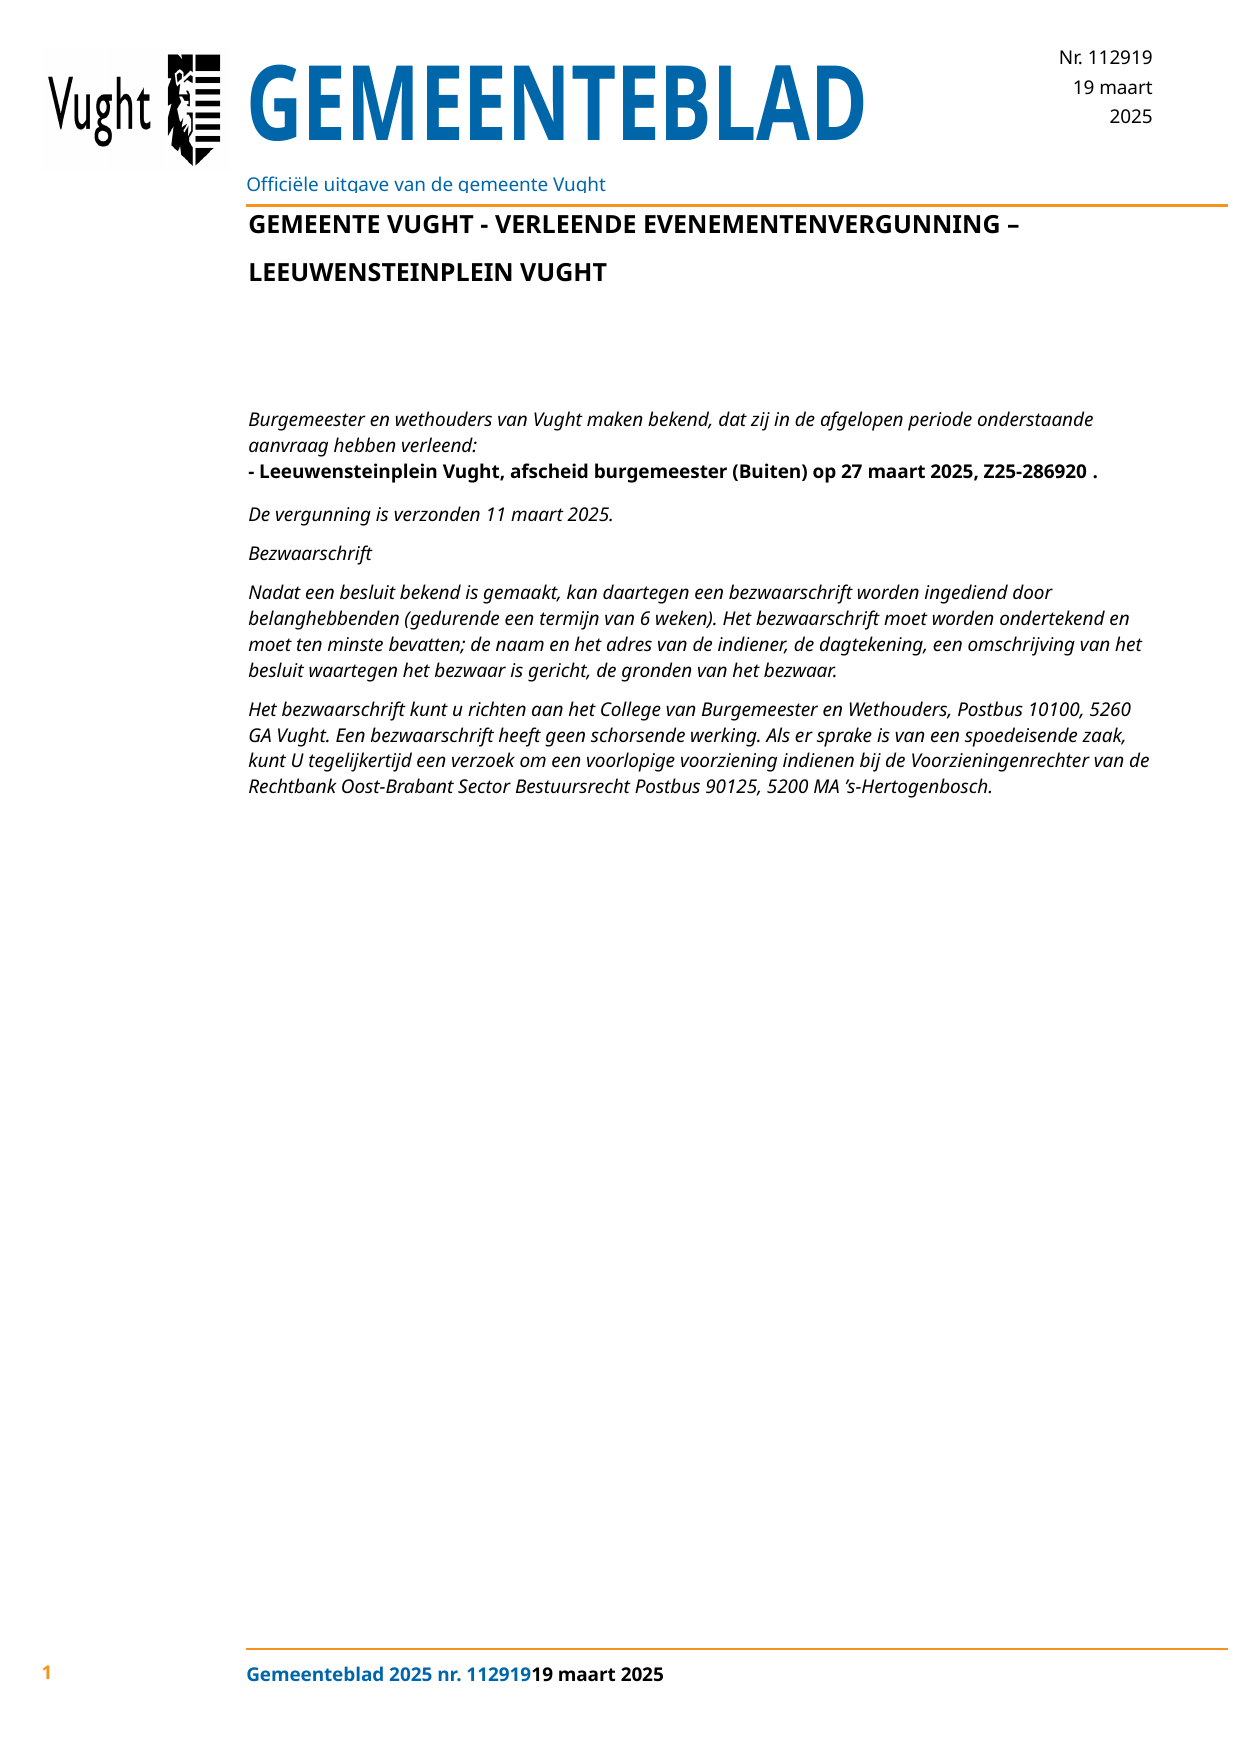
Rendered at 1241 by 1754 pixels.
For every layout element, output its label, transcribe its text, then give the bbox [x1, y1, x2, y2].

text GEMEENTE VUGHT - VERLEENDE EVENEMENTENVERGUNNING – LEEUWENSTEINPLEIN VUGHT [248, 207, 1152, 288]
picture [41, 47, 231, 172]
text Bezwaarschrift [248, 540, 1152, 566]
text Burgemeester en wethouders van Vught maken bekend, dat zij in de afgelopen periode onderstaande aanvraag hebben verleend: [248, 406, 1152, 458]
text Nadat een besluit bekend is gemaakt, kan daartegen een bezwaarschrift worden ingediend door belanghebbenden (gedurende een termijn van 6 weken). Het bezwaarschrift moet worden ondertekend en moet ten minste bevatten; de naam en het adres van de indiener, de dagtekening, een omschrijving van het besluit waartegen het bezwaar is gericht, de gronden van het bezwaar. [248, 579, 1152, 682]
text - Leeuwensteinplein Vught, afscheid burgemeester (Buiten) op 27 maart 2025, Z25-286920 . [248, 458, 1152, 484]
text De vergunning is verzonden 11 maart 2025. [248, 501, 1152, 527]
text Het bezwaarschrift kunt u richten aan het College van Burgemeester en Wethouders, Postbus 10100, 5260 GA Vught. Een bezwaarschrift heeft geen schorsende werking. Als er sprake is van een spoedeisende zaak, kunt U tegelijkertijd een verzoek om een voorlopige voorziening indienen bij de Voorzieningenrechter van de Rechtbank Oost-Brabant Sector Bestuursrecht Postbus 90125, 5200 MA ’s-Hertogenbosch. [248, 696, 1152, 799]
